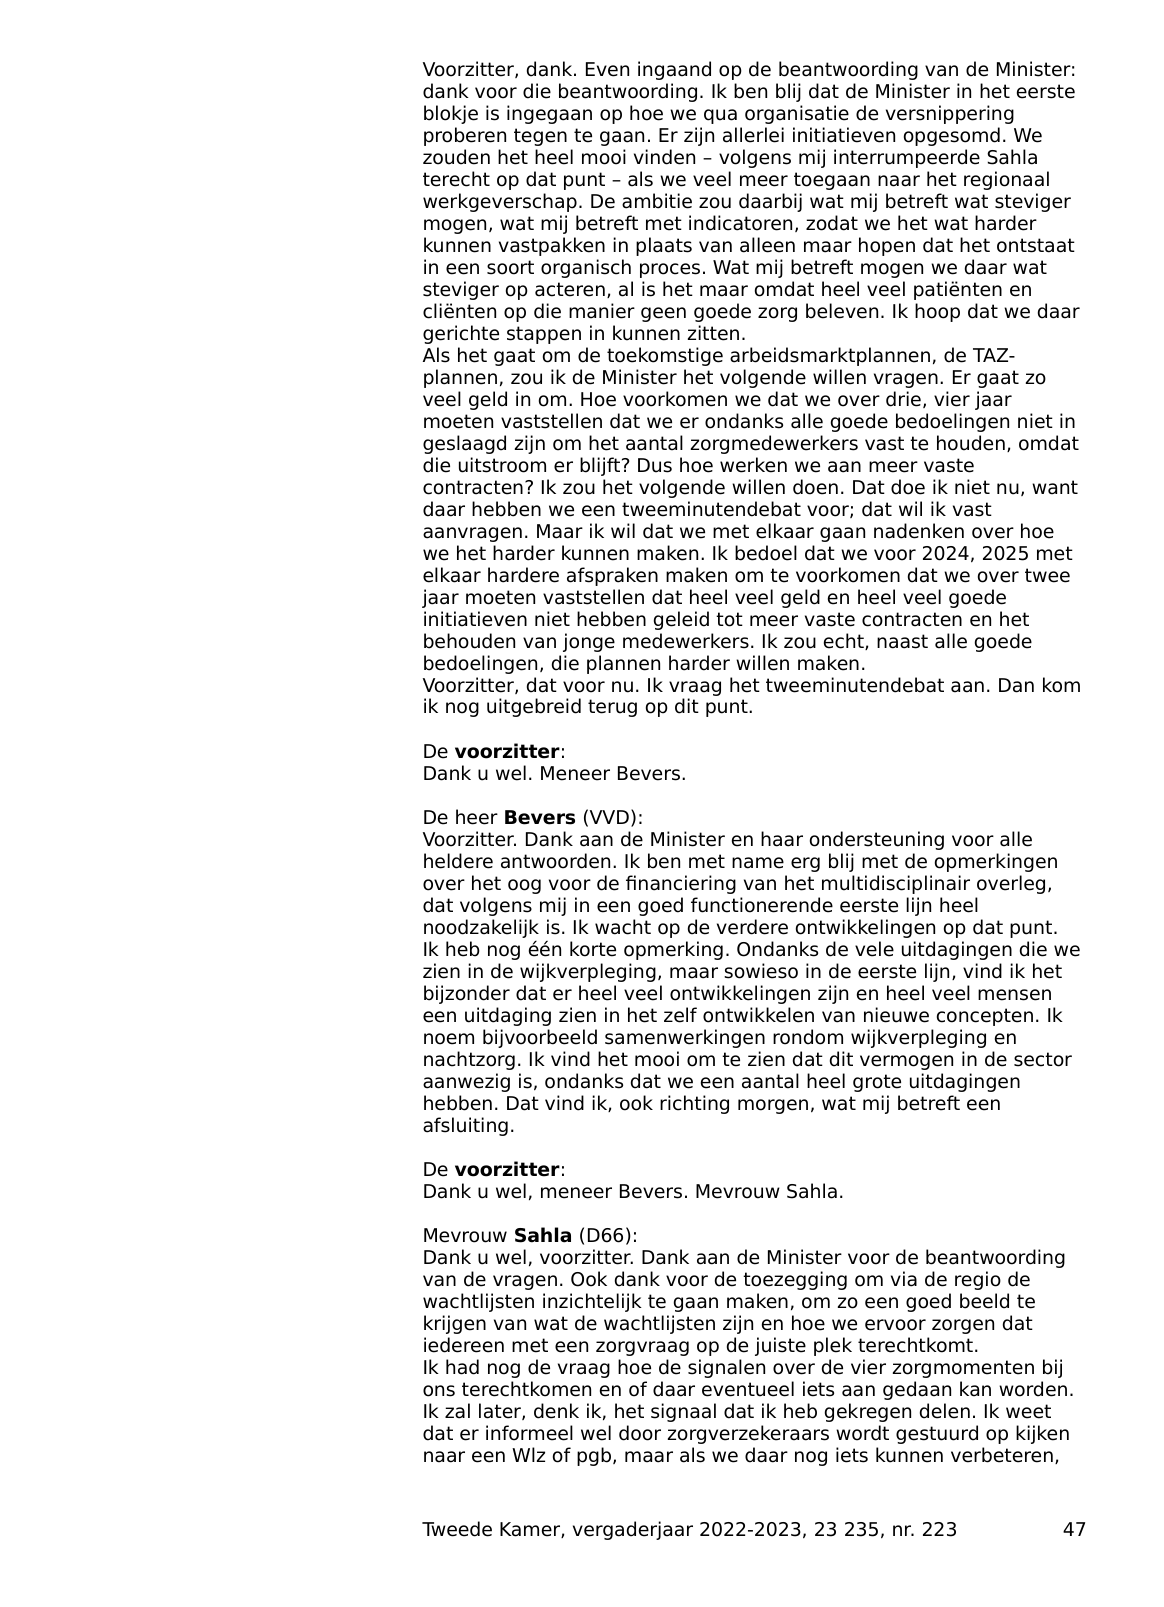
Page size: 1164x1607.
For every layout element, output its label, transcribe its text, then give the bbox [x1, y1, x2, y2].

text Ik heb nog één korte opmerking. Ondanks de vele uitdagingen die we zien in de wijkverpleging, maar sowieso in de eerste lijn, vind ik het bijzonder dat er heel veel ontwikkelingen zijn en heel veel mensen een uitdaging zien in het zelf ontwikkelen van nieuwe concepten. Ik noem bijvoorbeeld samenwerkingen rondom wijkverpleging en nachtzorg. Ik vind het mooi om te zien dat dit vermogen in de sector aanwezig is, ondanks dat we een aantal heel grote uitdagingen hebben. Dat vind ik, ook richting morgen, wat mij betreft een afsluiting. [422, 939, 1087, 1136]
text Voorzitter. Dank aan de Minister en haar ondersteuning voor alle heldere antwoorden. Ik ben met name erg blij met de opmerkingen over het oog voor de financiering van het multidisciplinair overleg, dat volgens mij in een goed functionerende eerste lijn heel noodzakelijk is. Ik wacht op de verdere ontwikkelingen op dat punt. [422, 829, 1087, 939]
text Voorzitter, dat voor nu. Ik vraag het tweeminutendebat aan. Dan kom ik nog uitgebreid terug op dit punt. [422, 674, 1087, 718]
text Ik had nog de vraag hoe de signalen over de vier zorgmomenten bij ons terechtkomen en of daar eventueel iets aan gedaan kan worden. Ik zal later, denk ik, het signaal dat ik heb gekregen delen. Ik weet dat er informeel wel door zorgverzekeraars wordt gestuurd op kijken naar een Wlz of pgb, maar als we daar nog iets kunnen verbeteren, [422, 1357, 1087, 1467]
text Mevrouw Sahla (D66): [422, 1225, 1087, 1247]
text De voorzitter: [422, 741, 1087, 763]
text Dank u wel, meneer Bevers. Mevrouw Sahla. [422, 1181, 1087, 1203]
text Dank u wel, voorzitter. Dank aan de Minister voor de beantwoording van de vragen. Ook dank voor de toezegging om via de regio de wachtlijsten inzichtelijk te gaan maken, om zo een goed beeld te krijgen van wat de wachtlijsten zijn en hoe we ervoor zorgen dat iedereen met een zorgvraag op de juiste plek terechtkomt. [422, 1247, 1087, 1357]
text De voorzitter: [422, 1159, 1087, 1181]
text Dank u wel. Meneer Bevers. [422, 763, 1087, 784]
text Als het gaat om de toekomstige arbeidsmarktplannen, de TAZ-plannen, zou ik de Minister het volgende willen vragen. Er gaat zo veel geld in om. Hoe voorkomen we dat we over drie, vier jaar moeten vaststellen dat we er ondanks alle goede bedoelingen niet in geslaagd zijn om het aantal zorgmedewerkers vast te houden, omdat die uitstroom er blijft? Dus hoe werken we aan meer vaste contracten? Ik zou het volgende willen doen. Dat doe ik niet nu, want daar hebben we een tweeminutendebat voor; dat wil ik vast aanvragen. Maar ik wil dat we met elkaar gaan nadenken over hoe we het harder kunnen maken. Ik bedoel dat we voor 2024, 2025 met elkaar hardere afspraken maken om te voorkomen dat we over twee jaar moeten vaststellen dat heel veel geld en heel veel goede initiatieven niet hebben geleid tot meer vaste contracten en het behouden van jonge medewerkers. Ik zou echt, naast alle goede bedoelingen, die plannen harder willen maken. [422, 345, 1087, 674]
text Voorzitter, dank. Even ingaand op de beantwoording van de Minister: dank voor die beantwoording. Ik ben blij dat de Minister in het eerste blokje is ingegaan op hoe we qua organisatie de versnippering proberen tegen te gaan. Er zijn allerlei initiatieven opgesomd. We zouden het heel mooi vinden – volgens mij interrumpeerde Sahla terecht op dat punt – als we veel meer toegaan naar het regionaal werkgeverschap. De ambitie zou daarbij wat mij betreft wat steviger mogen, wat mij betreft met indicatoren, zodat we het wat harder kunnen vastpakken in plaats van alleen maar hopen dat het ontstaat in een soort organisch proces. Wat mij betreft mogen we daar wat steviger op acteren, al is het maar omdat heel veel patiënten en cliënten op die manier geen goede zorg beleven. Ik hoop dat we daar gerichte stappen in kunnen zitten. [422, 59, 1087, 345]
text De heer Bevers (VVD): [422, 807, 1087, 829]
